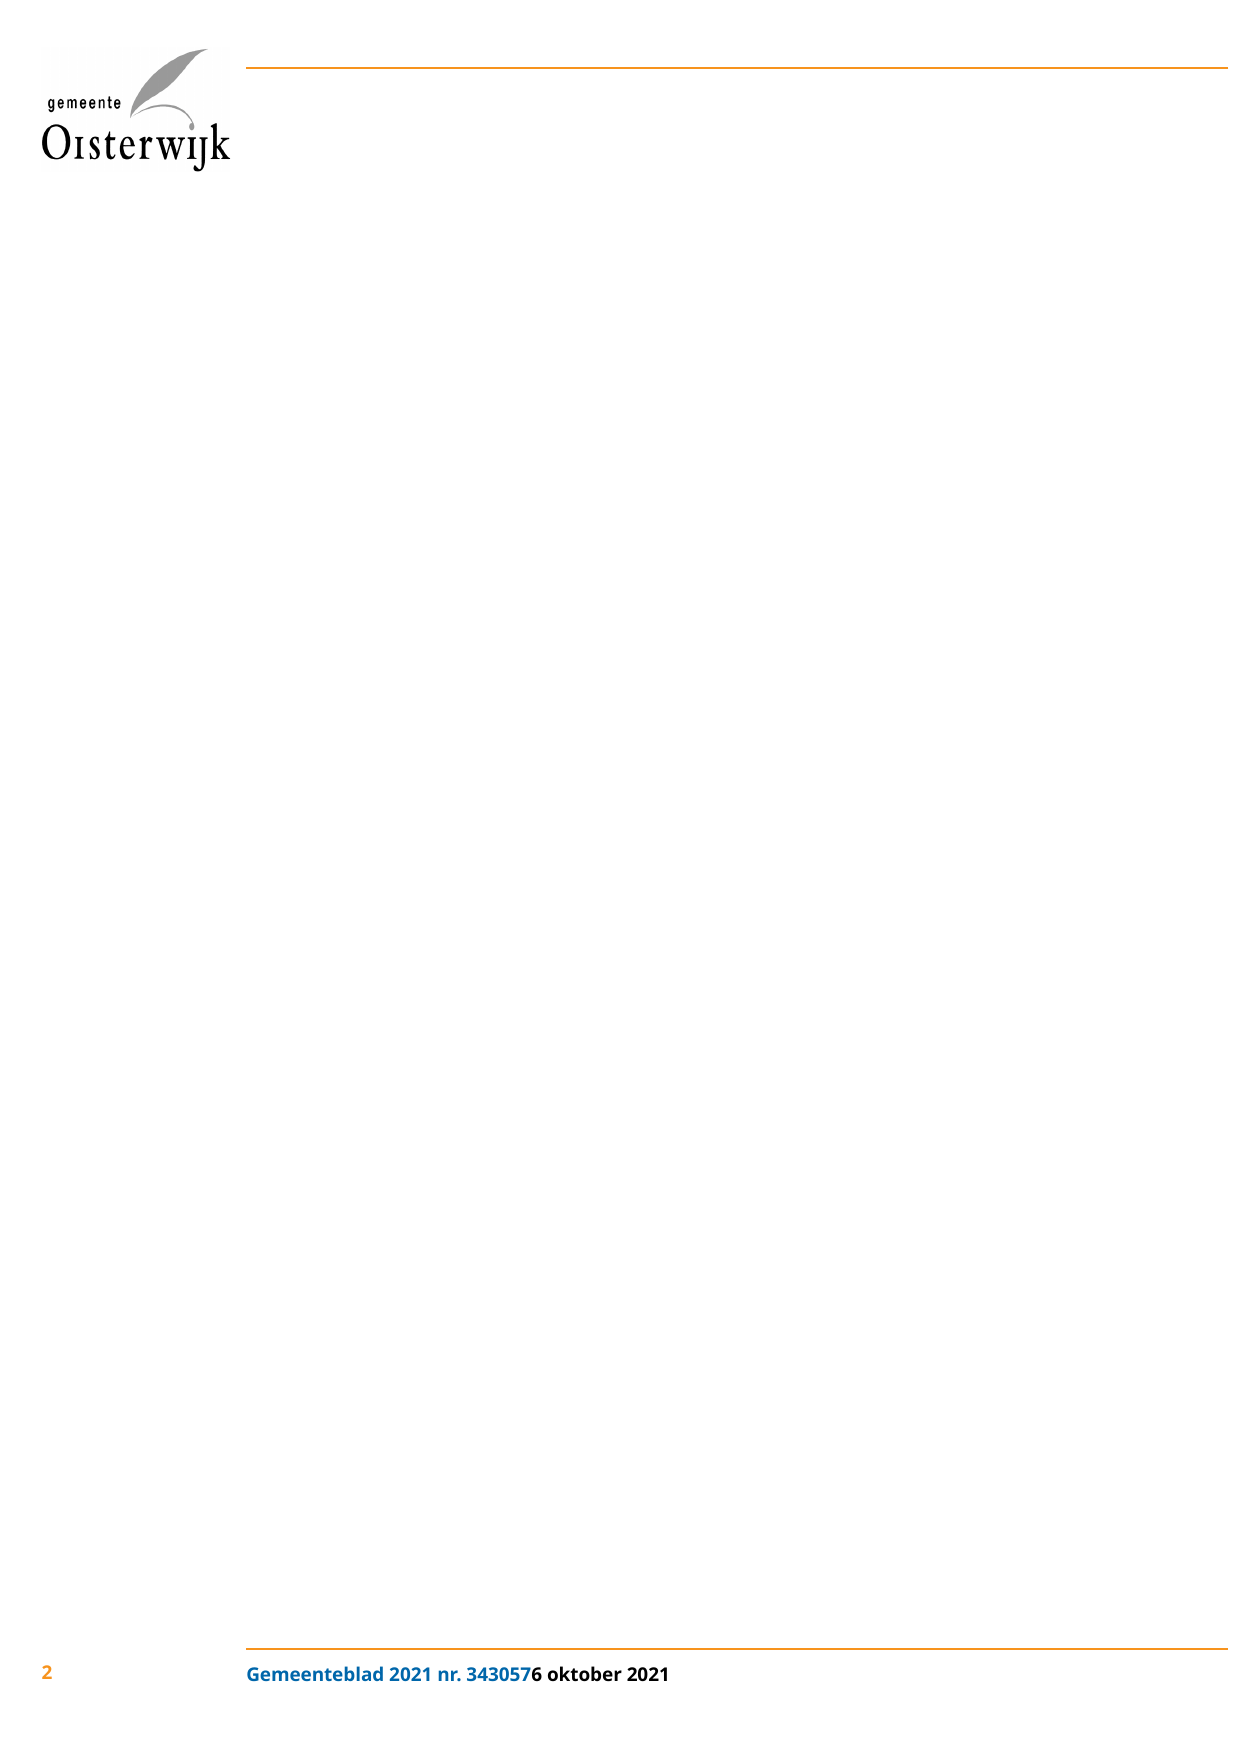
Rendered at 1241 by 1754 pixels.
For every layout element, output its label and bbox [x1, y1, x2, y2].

picture [41, 47, 231, 172]
